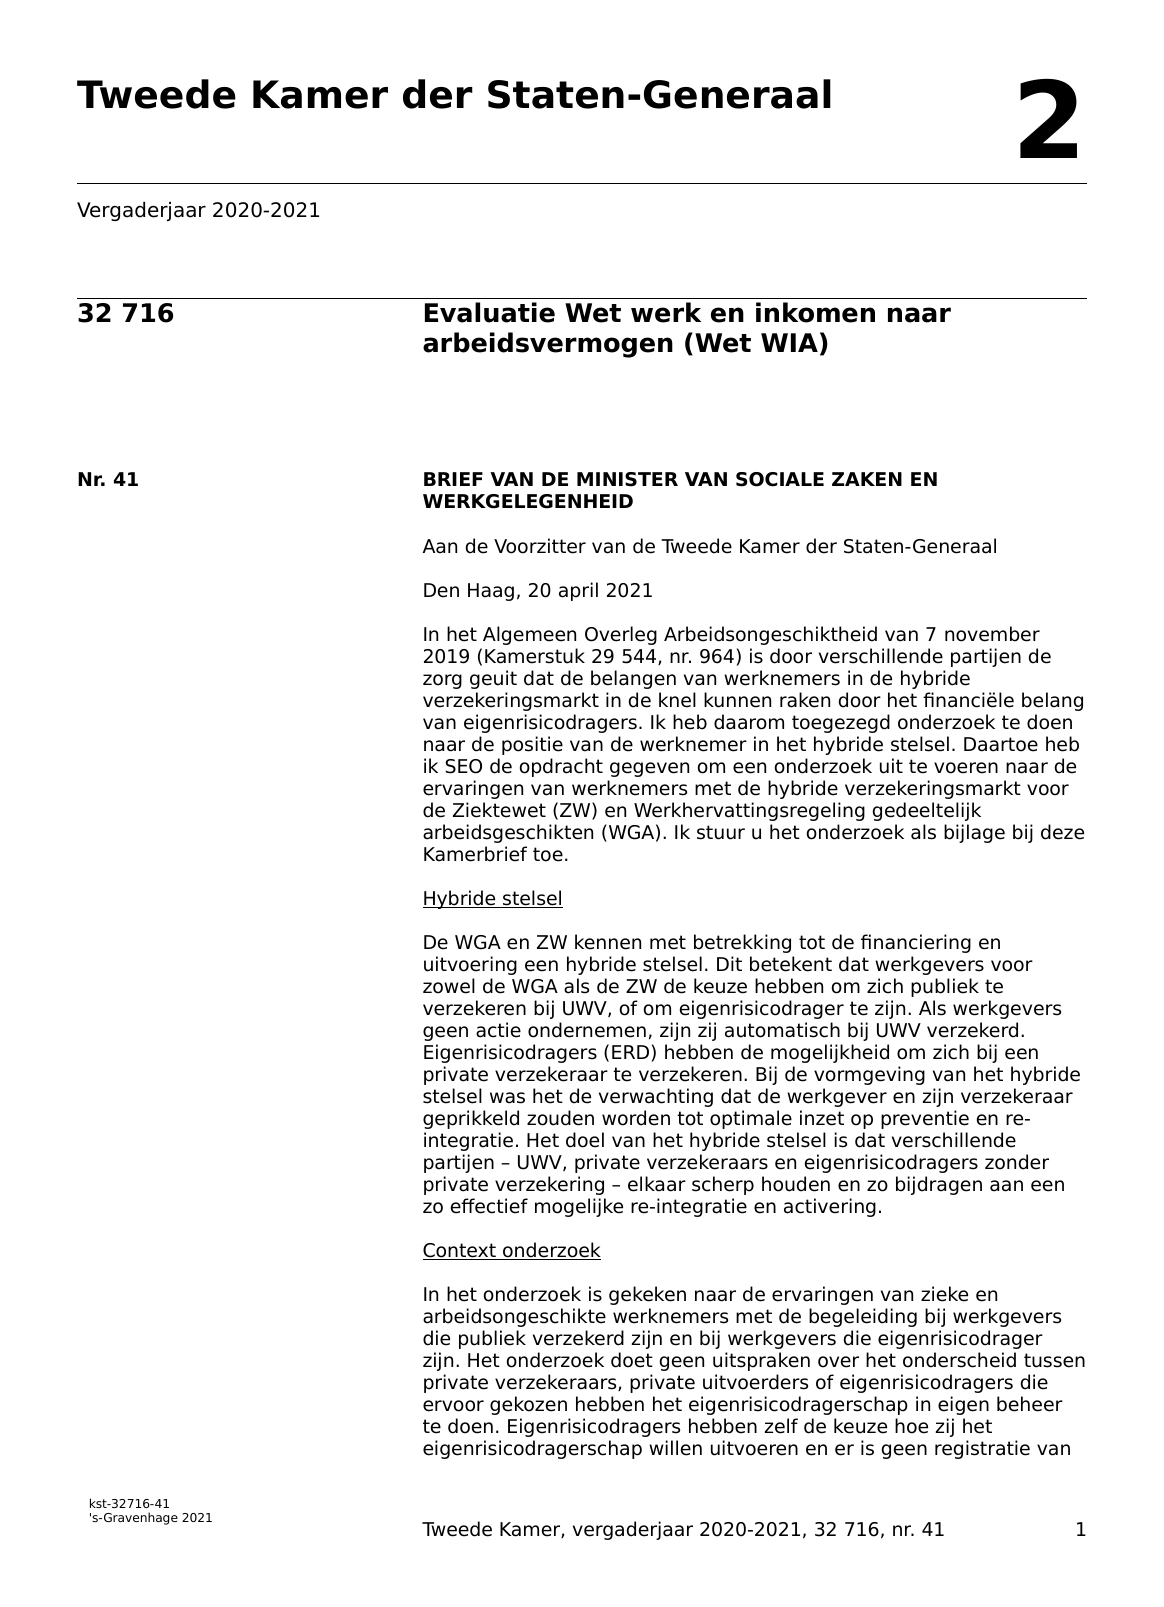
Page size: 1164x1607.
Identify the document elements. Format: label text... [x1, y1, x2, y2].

text In het Algemeen Overleg Arbeidsongeschiktheid van 7 november 2019 (Kamerstuk 29 544, nr. 964) is door verschillende partijen de zorg geuit dat de belangen van werknemers in de hybride verzekeringsmarkt in de knel kunnen raken door het financiële belang van eigenrisicodragers. Ik heb daarom toegezegd onderzoek te doen naar de positie van de werknemer in het hybride stelsel. Daartoe heb ik SEO de opdracht gegeven om een onderzoek uit te voeren naar de ervaringen van werknemers met de hybride verzekeringsmarkt voor de Ziektewet (ZW) en Werkhervattingsregeling gedeeltelijk arbeidsgeschikten (WGA). Ik stuur u het onderzoek als bijlage bij deze Kamerbrief toe. [422, 624, 1087, 866]
text Den Haag, 20 april 2021 [422, 580, 1087, 602]
text In het onderzoek is gekeken naar de ervaringen van zieke en arbeidsongeschikte werknemers met de begeleiding bij werkgevers die publiek verzekerd zijn en bij werkgevers die eigenrisicodrager zijn. Het onderzoek doet geen uitspraken over het onderscheid tussen private verzekeraars, private uitvoerders of eigenrisicodragers die ervoor gekozen hebben het eigenrisicodragerschap in eigen beheer te doen. Eigenrisicodragers hebben zelf de keuze hoe zij het eigenrisicodragerschap willen uitvoeren en er is geen registratie van [422, 1284, 1087, 1460]
table_cell Vergaderjaar 2020-2021 [77, 184, 1087, 298]
text Aan de Voorzitter van de Tweede Kamer der Staten-Generaal [422, 536, 1087, 557]
subtitle Context onderzoek [422, 1240, 1087, 1262]
subtitle Nr. 41 BRIEF VAN DE MINISTER VAN SOCIALE ZAKEN EN WERKGELEGENHEID [77, 469, 1087, 513]
subtitle 32 716 Evaluatie Wet werk en inkomen naar arbeidsvermogen (Wet WIA) [77, 299, 1087, 358]
table_header Tweede Kamer der Staten-Generaal [77, 59, 886, 183]
text kst-32716-41 [88, 1497, 323, 1511]
subtitle Hybride stelsel [422, 888, 1087, 910]
text De WGA en ZW kennen met betrekking tot de financiering en uitvoering een hybride stelsel. Dit betekent dat werkgevers voor zowel de WGA als de ZW de keuze hebben om zich publiek te verzekeren bij UWV, of om eigenrisicodrager te zijn. Als werkgevers geen actie ondernemen, zijn zij automatisch bij UWV verzekerd. Eigenrisicodragers (ERD) hebben de mogelijkheid om zich bij een private verzekeraar te verzekeren. Bij de vormgeving van het hybride stelsel was het de verwachting dat de werkgever en zijn verzekeraar geprikkeld zouden worden tot optimale inzet op preventie en re-integratie. Het doel van het hybride stelsel is dat verschillende partijen – UWV, private verzekeraars en eigenrisicodragers zonder private verzekering – elkaar scherp houden en zo bijdragen aan een zo effectief mogelijke re-integratie en activering. [422, 932, 1087, 1218]
text 's-Gravenhage 2021 [88, 1511, 323, 1525]
table_header 2 [886, 59, 1087, 183]
